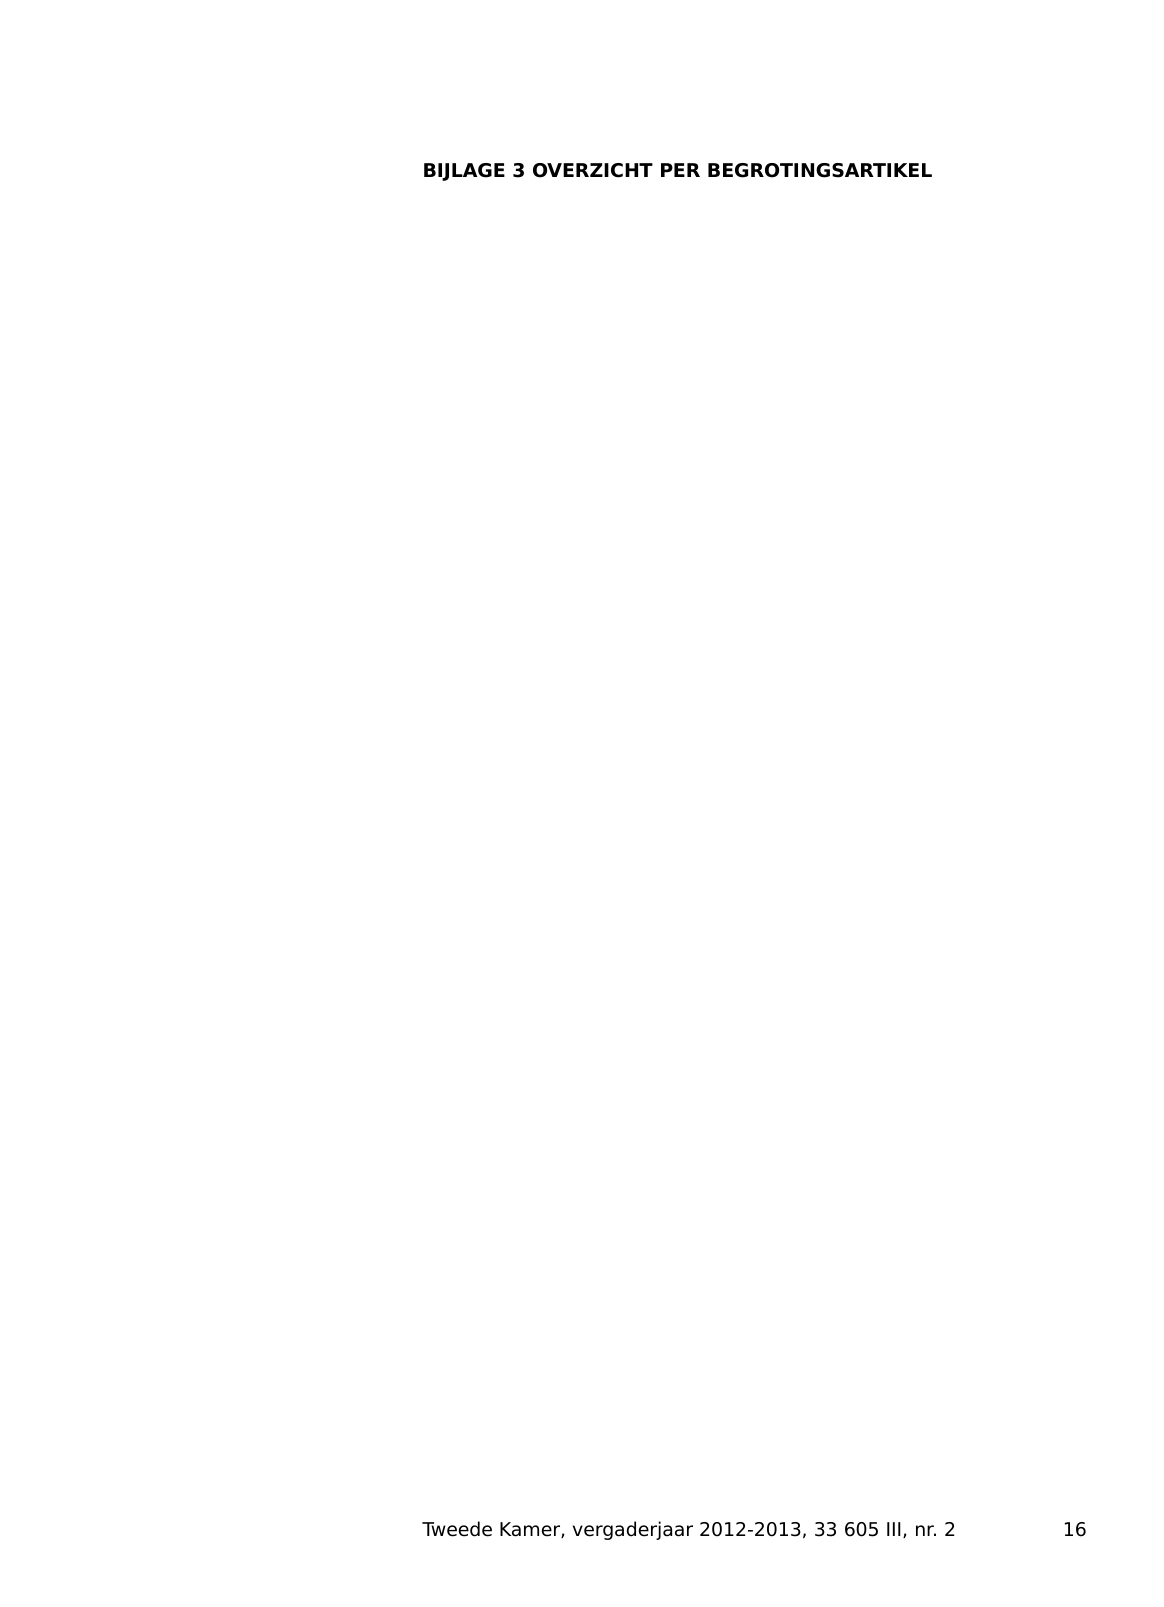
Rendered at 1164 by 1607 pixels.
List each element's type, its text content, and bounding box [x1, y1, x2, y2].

subtitle BIJLAGE 3 OVERZICHT PER BEGROTINGSARTIKEL [422, 160, 1087, 182]
